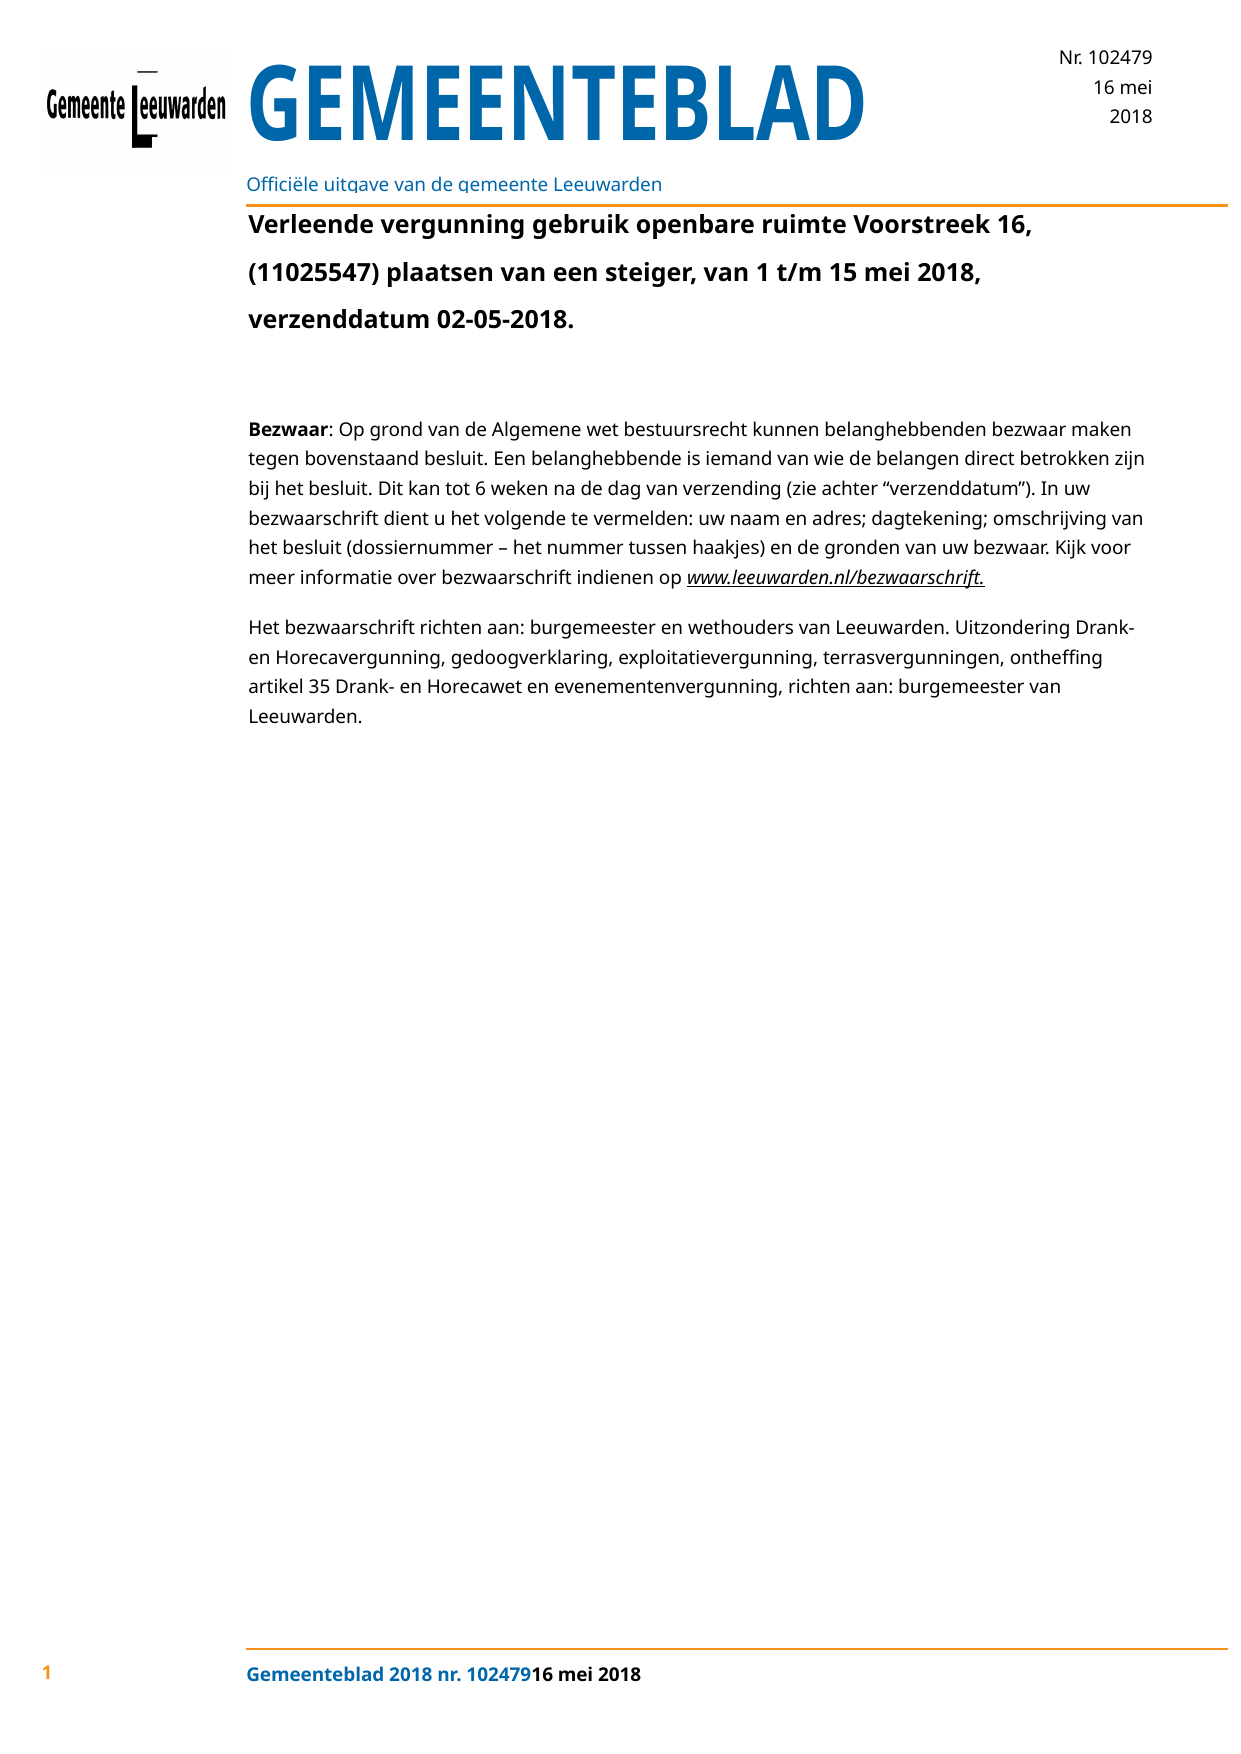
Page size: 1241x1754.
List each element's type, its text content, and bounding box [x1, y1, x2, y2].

text Verleende vergunning gebruik openbare ruimte Voorstreek 16, (11025547) plaatsen van een steiger, van 1 t/m 15 mei 2018, verzenddatum 02-05-2018. [248, 207, 1152, 336]
picture [41, 47, 231, 172]
text Het bezwaarschrift richten aan: burgemeester en wethouders van Leeuwarden. Uitzondering Drank- en Horecavergunning, gedoogverklaring, exploitatievergunning, terrasvergunningen, ontheffing artikel 35 Drank- en Horecawet en evenementenvergunning, richten aan: burgemeester van Leeuwarden. [248, 614, 1152, 729]
text Bezwaar: Op grond van de Algemene wet bestuursrecht kunnen belanghebbenden bezwaar maken tegen bovenstaand besluit. Een belanghebbende is iemand van wie de belangen direct betrokken zijn bij het besluit. Dit kan tot 6 weken na de dag van verzending (zie achter “verzenddatum”). In uw bezwaarschrift dient u het volgende te vermelden: uw naam en adres; dagtekening; omschrijving van het besluit (dossiernummer – het nummer tussen haakjes) en de gronden van uw bezwaar. Kijk voor meer informatie over bezwaarschrift indienen op www.leeuwarden.nl/bezwaarschrift. [248, 416, 1152, 589]
